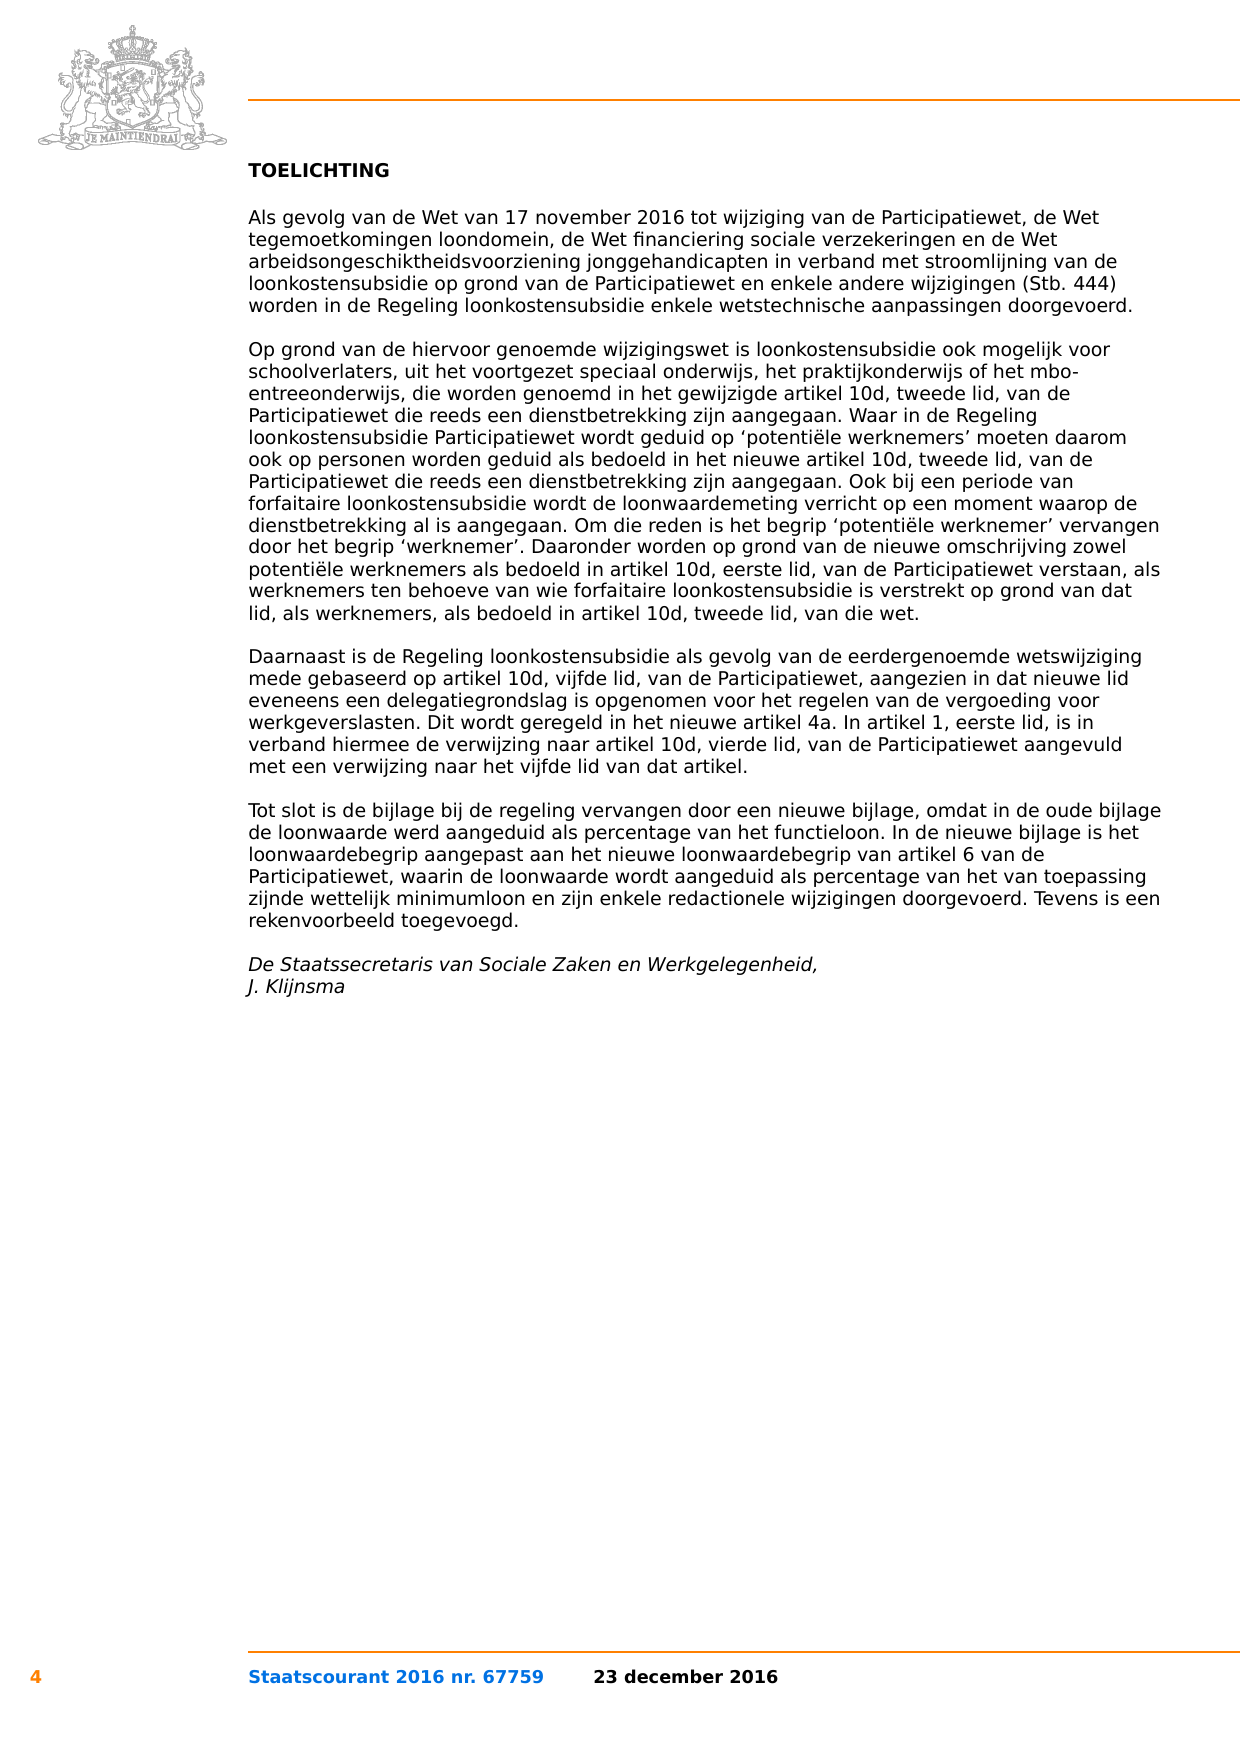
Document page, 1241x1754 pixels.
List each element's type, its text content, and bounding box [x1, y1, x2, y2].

text Tot slot is de bijlage bij de regeling vervangen door een nieuwe bijlage, omdat in de oude bijlage de loonwaarde werd aangeduid als percentage van het functieloon. In de nieuwe bijlage is het loonwaardebegrip aangepast aan het nieuwe loonwaardebegrip van artikel 6 van de Participatiewet, waarin de loonwaarde wordt aangeduid als percentage van het van toepassing zijnde wettelijk minimumloon en zijn enkele redactionele wijzigingen doorgevoerd. Tevens is een rekenvoorbeeld toegevoegd. [248, 800, 1163, 932]
text Als gevolg van de Wet van 17 november 2016 tot wijziging van de Participatiewet, de Wet tegemoetkomingen loondomein, de Wet financiering sociale verzekeringen en de Wet arbeidsongeschiktheidsvoorziening jonggehandicapten in verband met stroomlijning van de loonkostensubsidie op grond van de Participatiewet en enkele andere wijzigingen (Stb. 444) worden in de Regeling loonkostensubsidie enkele wetstechnische aanpassingen doorgevoerd. [248, 207, 1163, 317]
subtitle TOELICHTING [248, 160, 1163, 182]
picture [38, 25, 227, 150]
text De Staatssecretaris van Sociale Zaken en Werkgelegenheid, J. Klijnsma [248, 954, 1163, 998]
text Op grond van de hiervoor genoemde wijzigingswet is loonkostensubsidie ook mogelijk voor schoolverlaters, uit het voortgezet speciaal onderwijs, het praktijkonderwijs of het mbo-entreeonderwijs, die worden genoemd in het gewijzigde artikel 10d, tweede lid, van de Participatiewet die reeds een dienstbetrekking zijn aangegaan. Waar in de Regeling loonkostensubsidie Participatiewet wordt geduid op ‘potentiële werknemers’ moeten daarom ook op personen worden geduid als bedoeld in het nieuwe artikel 10d, tweede lid, van de Participatiewet die reeds een dienstbetrekking zijn aangegaan. Ook bij een periode van forfaitaire loonkostensubsidie wordt de loonwaardemeting verricht op een moment waarop de dienstbetrekking al is aangegaan. Om die reden is het begrip ‘potentiële werknemer’ vervangen door het begrip ‘werknemer’. Daaronder worden op grond van de nieuwe omschrijving zowel potentiële werknemers als bedoeld in artikel 10d, eerste lid, van de Participatiewet verstaan, als werknemers ten behoeve van wie forfaitaire loonkostensubsidie is verstrekt op grond van dat lid, als werknemers, als bedoeld in artikel 10d, tweede lid, van die wet. [248, 339, 1163, 624]
text Daarnaast is de Regeling loonkostensubsidie als gevolg van de eerdergenoemde wetswijziging mede gebaseerd op artikel 10d, vijfde lid, van de Participatiewet, aangezien in dat nieuwe lid eveneens een delegatiegrondslag is opgenomen voor het regelen van de vergoeding voor werkgeverslasten. Dit wordt geregeld in het nieuwe artikel 4a. In artikel 1, eerste lid, is in verband hiermee de verwijzing naar artikel 10d, vierde lid, van de Participatiewet aangevuld met een verwijzing naar het vijfde lid van dat artikel. [248, 646, 1163, 778]
